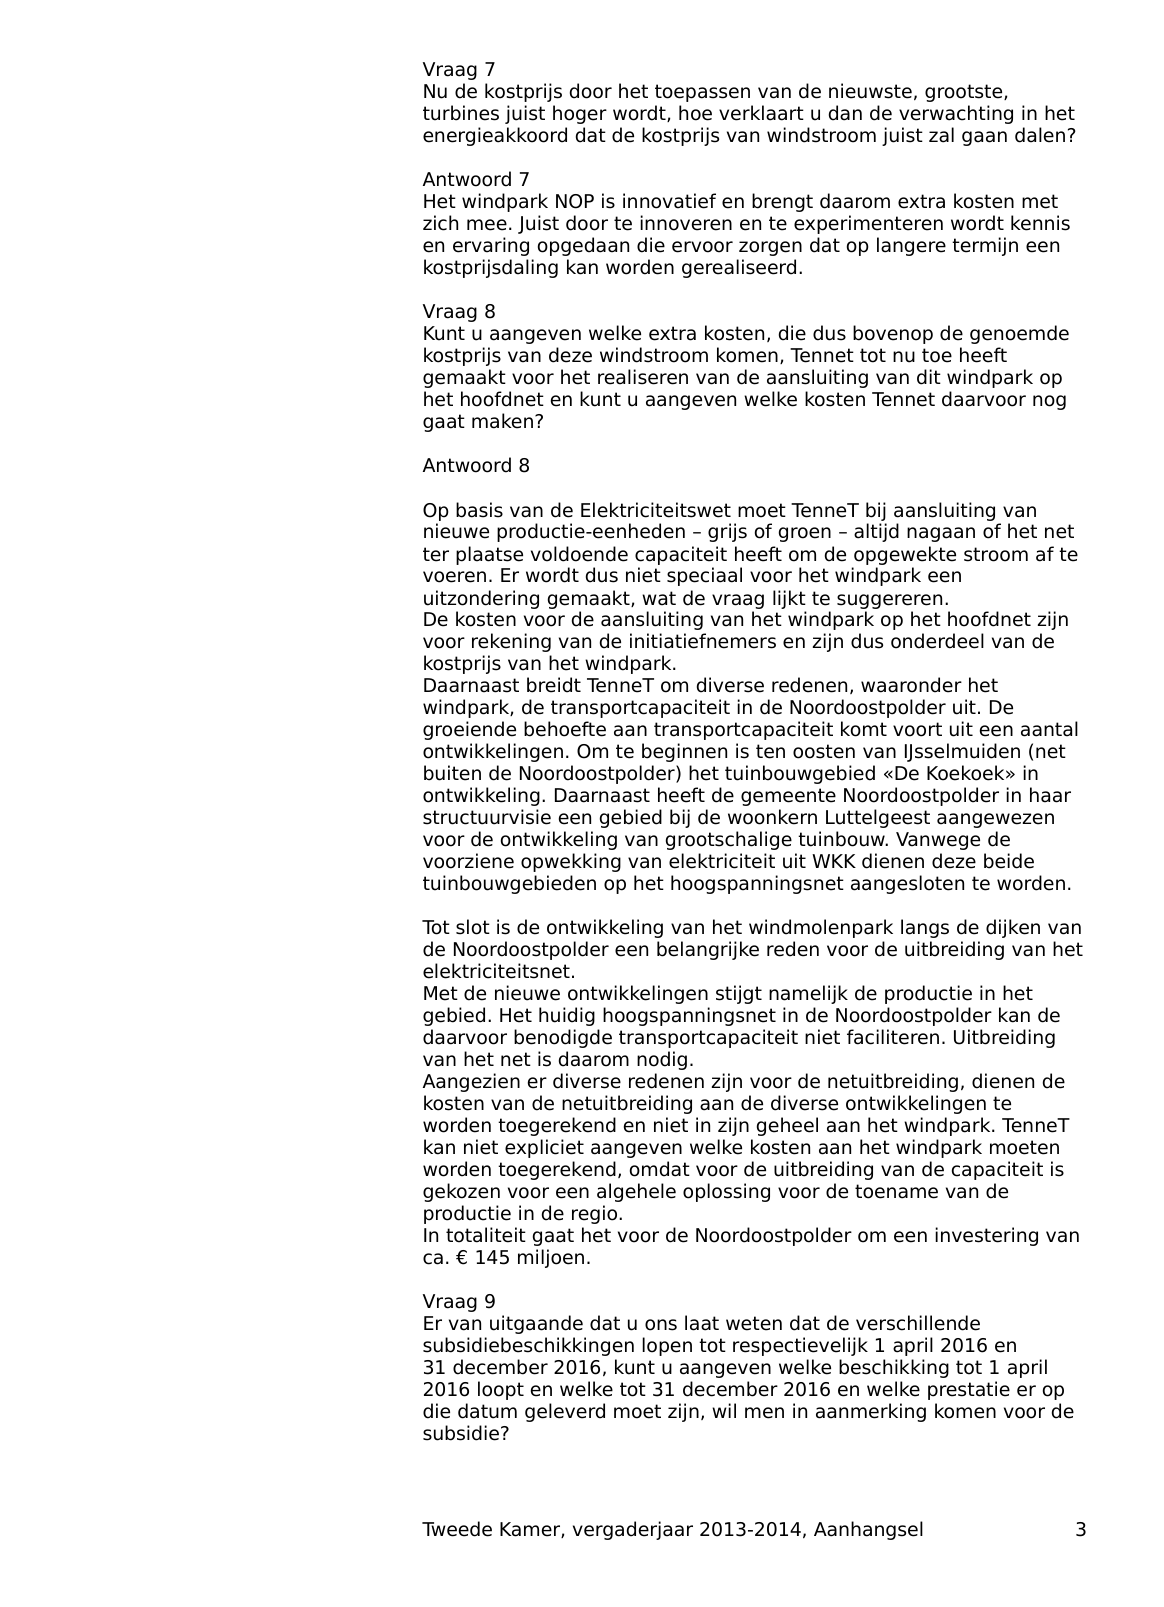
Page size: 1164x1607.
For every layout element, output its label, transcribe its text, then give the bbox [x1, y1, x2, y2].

text Antwoord 8 [422, 455, 1087, 477]
text Aangezien er diverse redenen zijn voor de netuitbreiding, dienen de kosten van de netuitbreiding aan de diverse ontwikkelingen te worden toegerekend en niet in zijn geheel aan het windpark. TenneT kan niet expliciet aangeven welke kosten aan het windpark moeten worden toegerekend, omdat voor de uitbreiding van de capaciteit is gekozen voor een algehele oplossing voor de toename van de productie in de regio. [422, 1071, 1087, 1225]
text Vraag 7 [422, 59, 1087, 81]
text Daarnaast breidt TenneT om diverse redenen, waaronder het windpark, de transportcapaciteit in de Noordoostpolder uit. De groeiende behoefte aan transportcapaciteit komt voort uit een aantal ontwikkelingen. Om te beginnen is ten oosten van IJsselmuiden (net buiten de Noordoostpolder) het tuinbouwgebied «De Koekoek» in ontwikkeling. Daarnaast heeft de gemeente Noordoostpolder in haar structuurvisie een gebied bij de woonkern Luttelgeest aangewezen voor de ontwikkeling van grootschalige tuinbouw. Vanwege de voorziene opwekking van elektriciteit uit WKK dienen deze beide tuinbouwgebieden op het hoogspanningsnet aangesloten te worden. [422, 675, 1087, 895]
text Tot slot is de ontwikkeling van het windmolenpark langs de dijken van de Noordoostpolder een belangrijke reden voor de uitbreiding van het elektriciteitsnet. [422, 917, 1087, 983]
text Kunt u aangeven welke extra kosten, die dus bovenop de genoemde kostprijs van deze windstroom komen, Tennet tot nu toe heeft gemaakt voor het realiseren van de aansluiting van dit windpark op het hoofdnet en kunt u aangeven welke kosten Tennet daarvoor nog gaat maken? [422, 323, 1087, 433]
text Er van uitgaande dat u ons laat weten dat de verschillende subsidiebeschikkingen lopen tot respectievelijk 1 april 2016 en 31 december 2016, kunt u aangeven welke beschikking tot 1 april 2016 loopt en welke tot 31 december 2016 en welke prestatie er op die datum geleverd moet zijn, wil men in aanmerking komen voor de subsidie? [422, 1313, 1087, 1445]
text Het windpark NOP is innovatief en brengt daarom extra kosten met zich mee. Juist door te innoveren en te experimenteren wordt kennis en ervaring opgedaan die ervoor zorgen dat op langere termijn een kostprijsdaling kan worden gerealiseerd. [422, 191, 1087, 279]
text Met de nieuwe ontwikkelingen stijgt namelijk de productie in het gebied. Het huidig hoogspanningsnet in de Noordoostpolder kan de daarvoor benodigde transportcapaciteit niet faciliteren. Uitbreiding van het net is daarom nodig. [422, 983, 1087, 1071]
text De kosten voor de aansluiting van het windpark op het hoofdnet zijn voor rekening van de initiatiefnemers en zijn dus onderdeel van de kostprijs van het windpark. [422, 609, 1087, 675]
text Vraag 8 [422, 301, 1087, 323]
text Antwoord 7 [422, 169, 1087, 191]
text In totaliteit gaat het voor de Noordoostpolder om een investering van ca. € 145 miljoen. [422, 1225, 1087, 1269]
text Nu de kostprijs door het toepassen van de nieuwste, grootste, turbines juist hoger wordt, hoe verklaart u dan de verwachting in het energieakkoord dat de kostprijs van windstroom juist zal gaan dalen? [422, 81, 1087, 147]
text Op basis van de Elektriciteitswet moet TenneT bij aansluiting van nieuwe productie-eenheden – grijs of groen – altijd nagaan of het net ter plaatse voldoende capaciteit heeft om de opgewekte stroom af te voeren. Er wordt dus niet speciaal voor het windpark een uitzondering gemaakt, wat de vraag lijkt te suggereren. [422, 499, 1087, 609]
text Vraag 9 [422, 1291, 1087, 1313]
